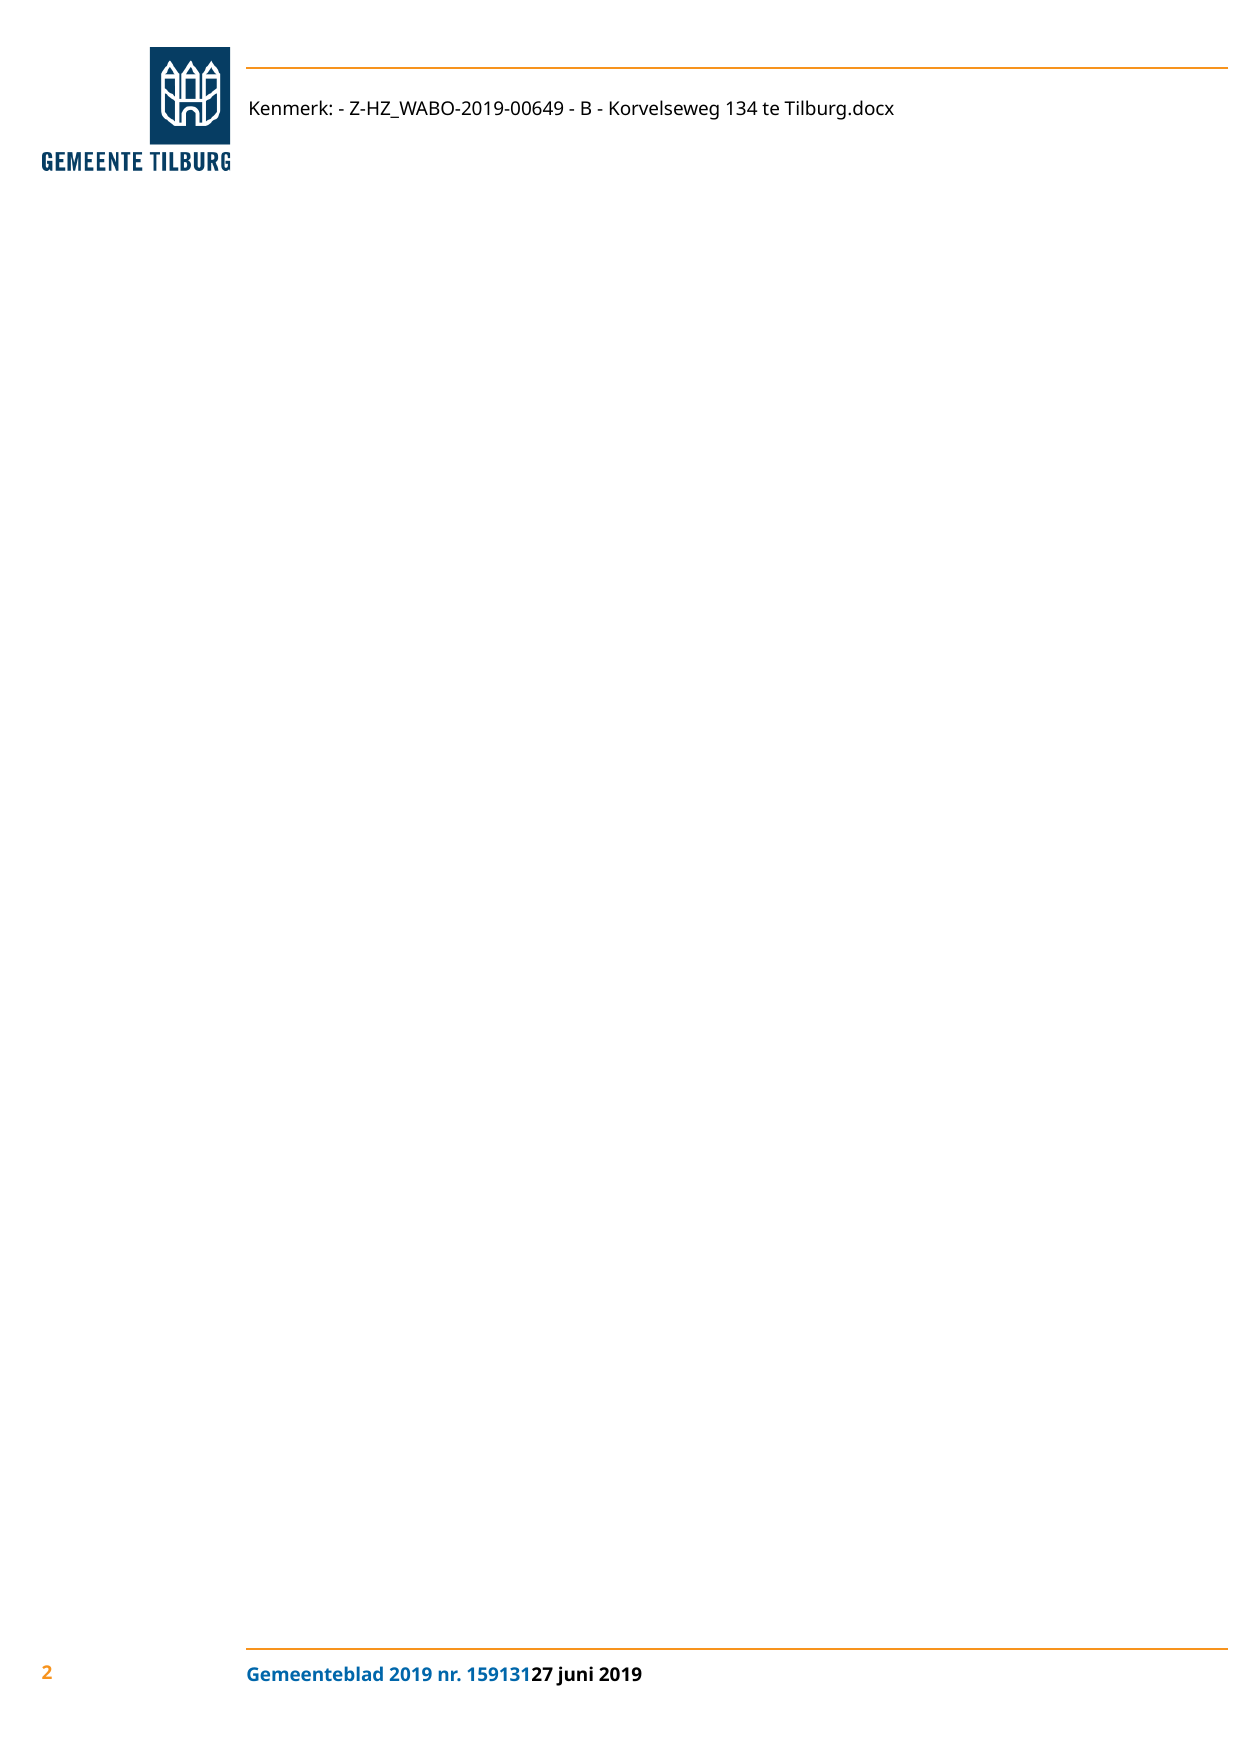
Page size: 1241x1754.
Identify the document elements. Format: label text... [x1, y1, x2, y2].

text Kenmerk: - Z-HZ_WABO-2019-00649 - B - Korvelseweg 134 te Tilburg.docx [248, 95, 1152, 121]
picture [41, 47, 231, 172]
